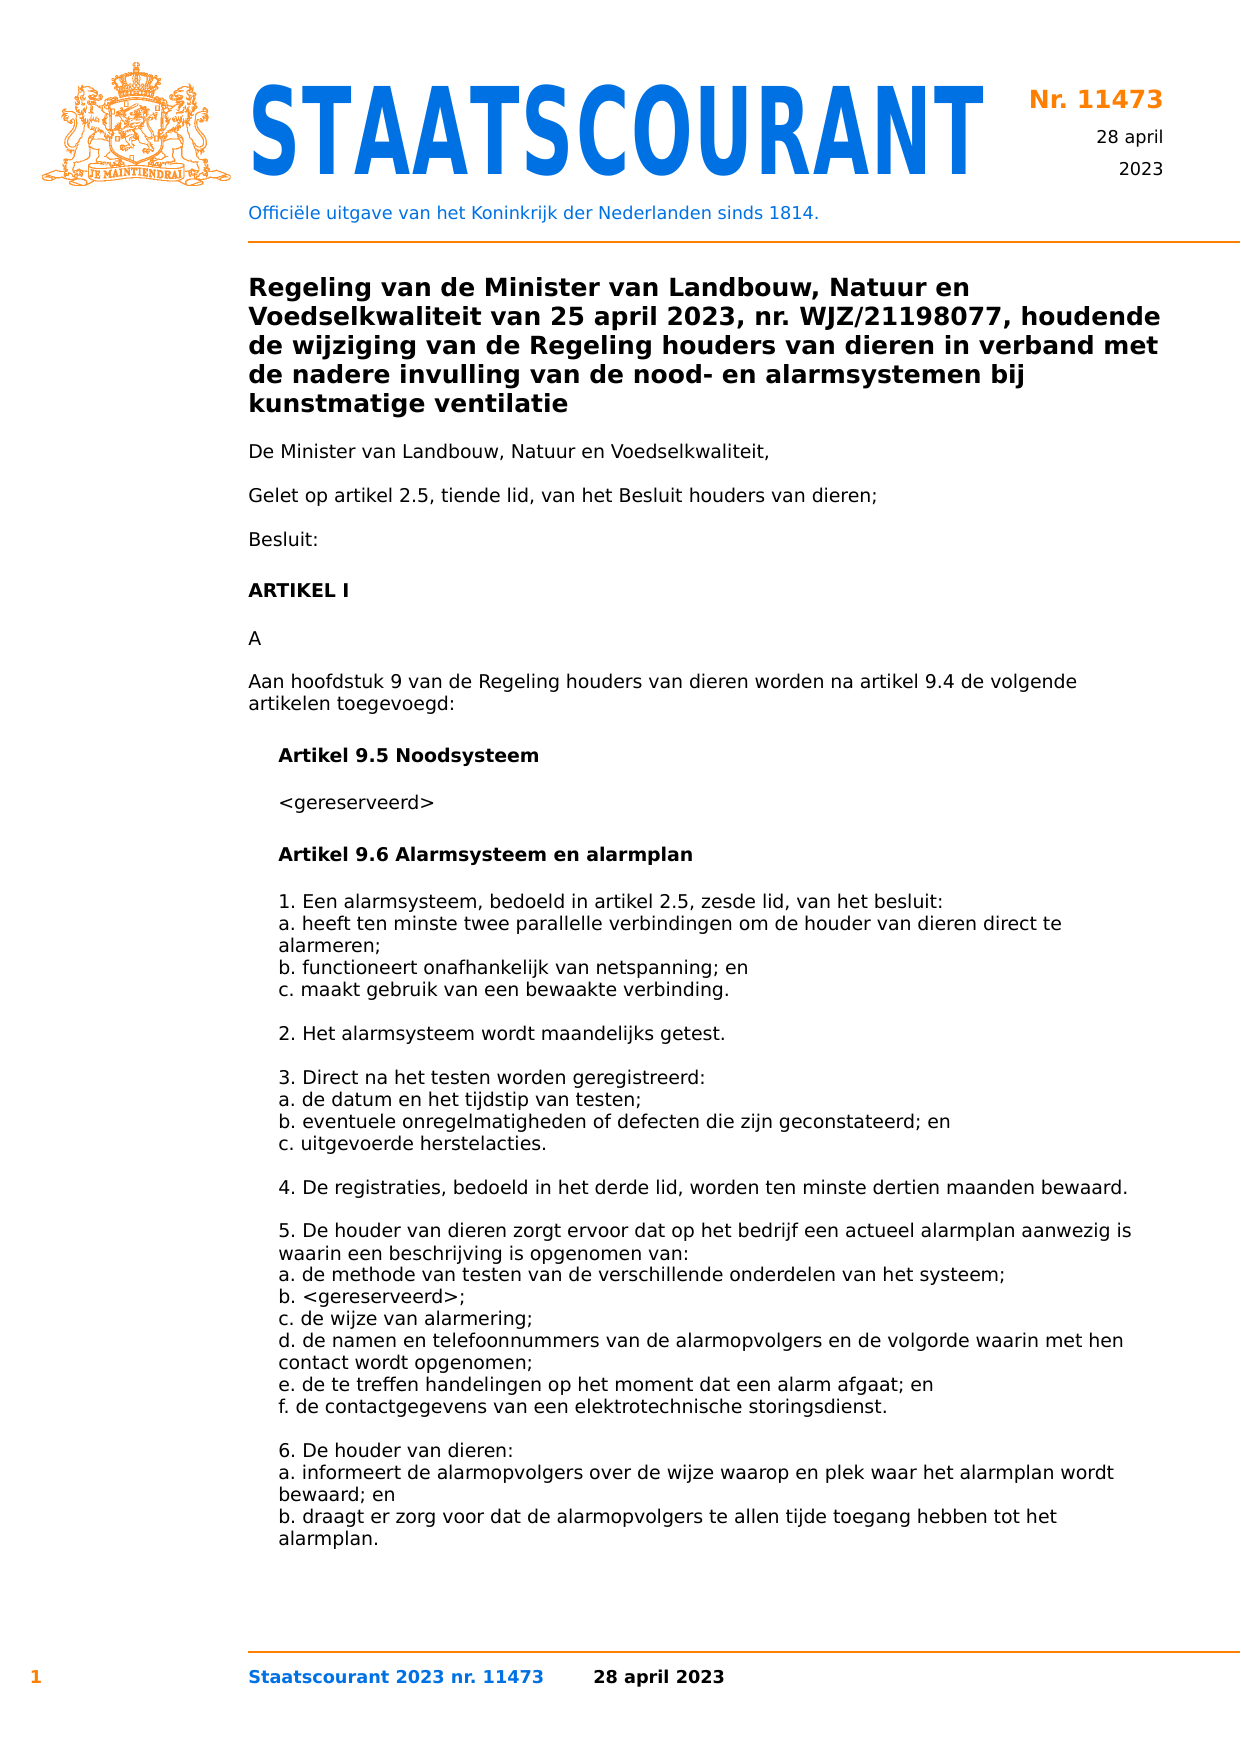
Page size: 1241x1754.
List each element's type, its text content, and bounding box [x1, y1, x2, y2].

subtitle Artikel 9.6 Alarmsysteem en alarmplan [278, 844, 1163, 866]
text a. de methode van testen van de verschillende onderdelen van het systeem; [278, 1264, 1163, 1286]
subtitle ARTIKEL I [248, 580, 1163, 602]
subtitle Artikel 9.5 Noodsysteem [278, 745, 1163, 767]
text a. informeert de alarmopvolgers over de wijze waarop en plek waar het alarmplan wordt bewaard; en [278, 1462, 1163, 1506]
picture [41, 62, 231, 186]
table_header [25, 62, 248, 241]
text b. <gereserveerd>; [278, 1286, 1163, 1308]
text 4. De registraties, bedoeld in het derde lid, worden ten minste dertien maanden bewaard. [278, 1177, 1163, 1198]
text b. draagt er zorg voor dat de alarmopvolgers te allen tijde toegang hebben tot het alarmplan. [278, 1506, 1163, 1550]
text A [248, 627, 1163, 649]
text 5. De houder van dieren zorgt ervoor dat op het bedrijf een actueel alarmplan aanwezig is waarin een beschrijving is opgenomen van: [278, 1220, 1163, 1264]
table_header STAATSCOURANT [248, 62, 998, 203]
text f. de contactgegevens van een elektrotechnische storingsdienst. [278, 1396, 1163, 1418]
text a. heeft ten minste twee parallelle verbindingen om de houder van dieren direct te alarmeren; [278, 913, 1163, 957]
table_cell 28 april [998, 121, 1240, 153]
subtitle Regeling van de Minister van Landbouw, Natuur en Voedselkwaliteit van 25 april 2023, nr. WJZ/21198077, houdende de wijziging van de Regeling houders van dieren in verband met de nadere invulling van de nood- en alarmsystemen bij kunstmatige ventilatie [248, 273, 1163, 419]
text b. functioneert onafhankelijk van netspanning; en [278, 957, 1163, 979]
text e. de te treffen handelingen op het moment dat een alarm afgaat; en [278, 1374, 1163, 1396]
text d. de namen en telefoonnummers van de alarmopvolgers en de volgorde waarin met hen contact wordt opgenomen; [278, 1330, 1163, 1374]
text <gereserveerd> [278, 792, 1163, 814]
table_cell 2023 [998, 153, 1240, 203]
table_header Nr. 11473 [998, 62, 1240, 121]
text 3. Direct na het testen worden geregistreerd: [278, 1067, 1163, 1089]
text 6. De houder van dieren: [278, 1440, 1163, 1462]
text Besluit: [248, 528, 1163, 550]
text b. eventuele onregelmatigheden of defecten die zijn geconstateerd; en [278, 1111, 1163, 1133]
text c. uitgevoerde herstelacties. [278, 1133, 1163, 1155]
text a. de datum en het tijdstip van testen; [278, 1089, 1163, 1111]
text Aan hoofdstuk 9 van de Regeling houders van dieren worden na artikel 9.4 de volgende artikelen toegevoegd: [248, 671, 1163, 715]
text 1. Een alarmsysteem, bedoeld in artikel 2.5, zesde lid, van het besluit: [278, 891, 1163, 913]
text c. maakt gebruik van een bewaakte verbinding. [278, 979, 1163, 1001]
text c. de wijze van alarmering; [278, 1308, 1163, 1330]
text De Minister van Landbouw, Natuur en Voedselkwaliteit, [248, 441, 1163, 463]
text 2. Het alarmsysteem wordt maandelijks getest. [278, 1023, 1163, 1045]
text Gelet op artikel 2.5, tiende lid, van het Besluit houders van dieren; [248, 484, 1163, 507]
table_cell Officiële uitgave van het Koninkrijk der Nederlanden sinds 1814. [248, 203, 1240, 241]
